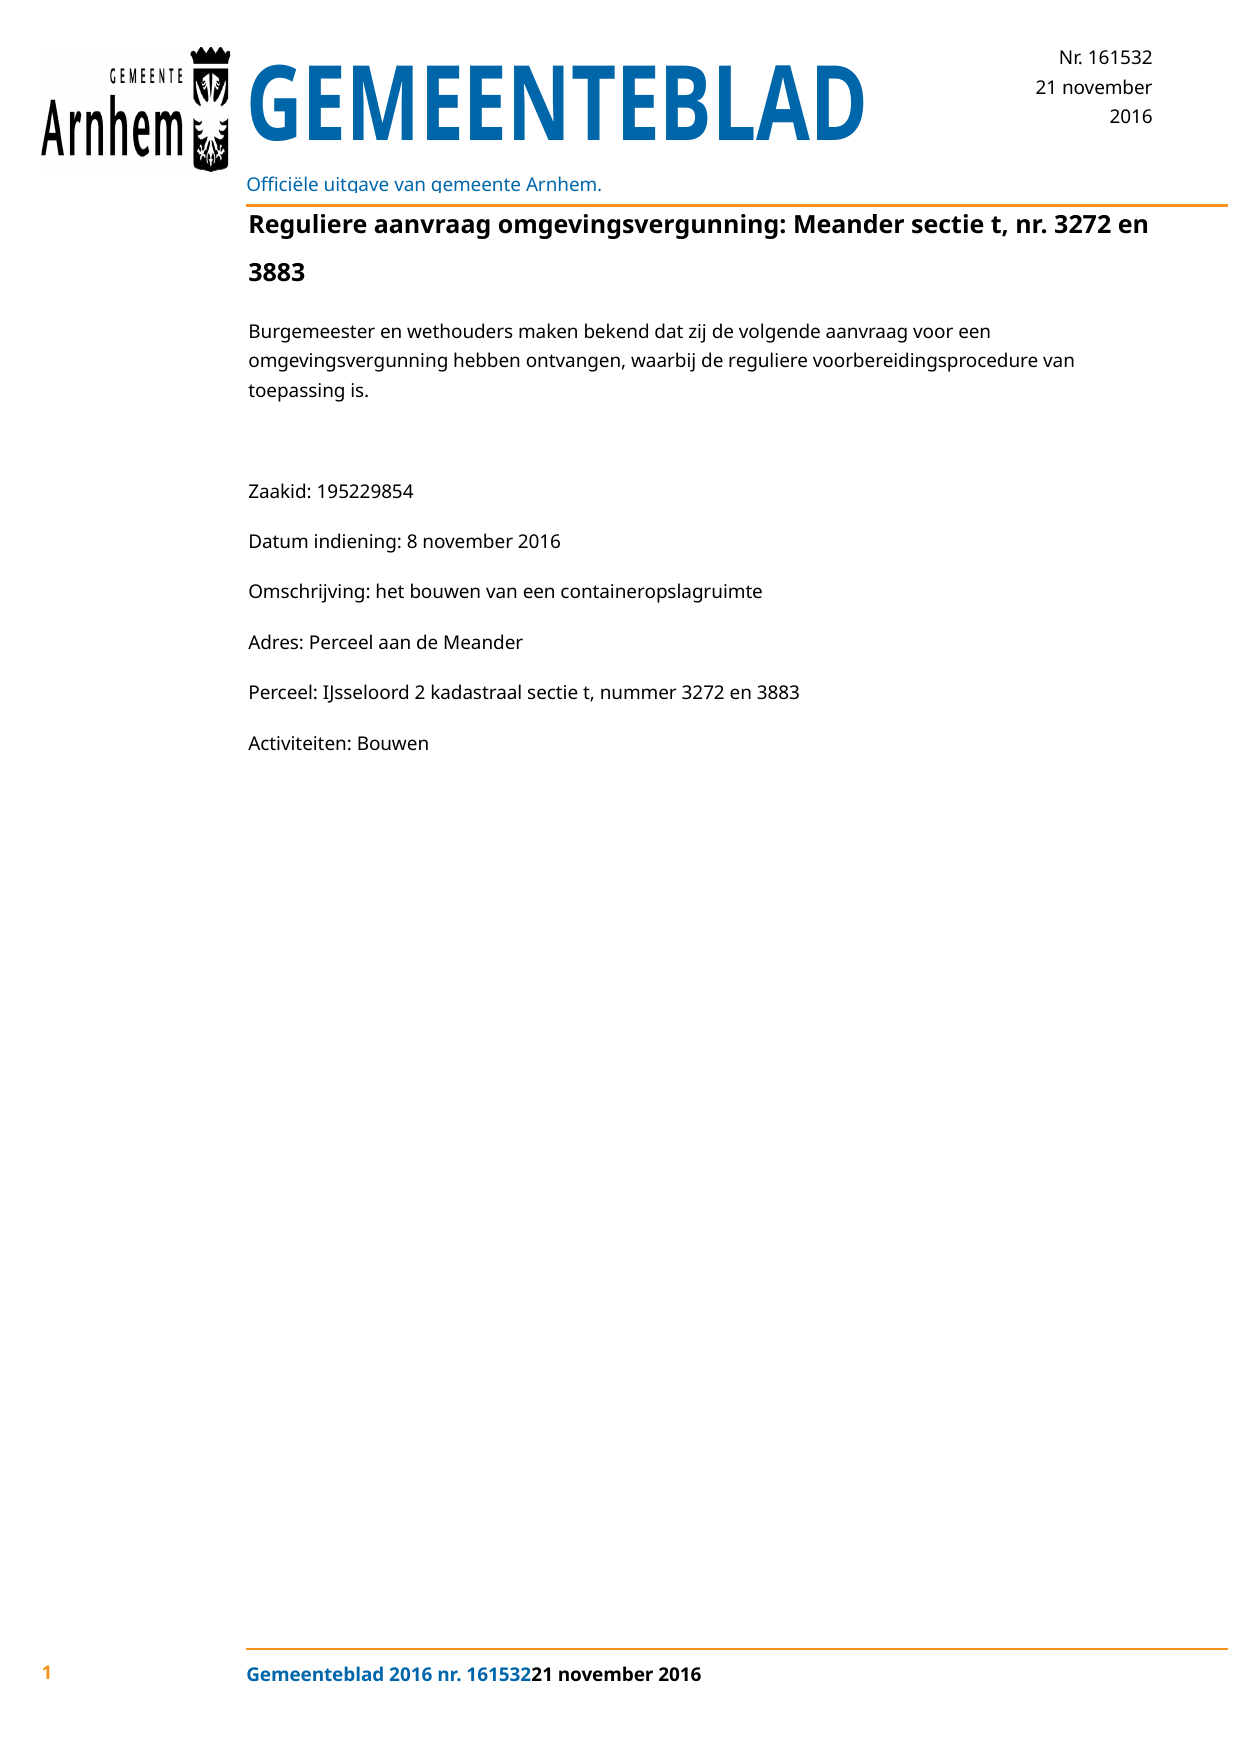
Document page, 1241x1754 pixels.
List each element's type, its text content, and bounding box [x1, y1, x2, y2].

text Perceel: IJsseloord 2 kadastraal sectie t, nummer 3272 en 3883 [248, 679, 1152, 705]
text Adres: Perceel aan de Meander [248, 629, 1152, 655]
picture [41, 47, 231, 172]
text Activiteiten: Bouwen [248, 730, 1152, 756]
text Omschrijving: het bouwen van een containeropslagruimte [248, 579, 1152, 604]
text Zaakid: 195229854 [248, 478, 1152, 504]
text Burgemeester en wethouders maken bekend dat zij de volgende aanvraag voor een omgevingsvergunning hebben ontvangen, waarbij de reguliere voorbereidingsprocedure van toepassing is. [248, 318, 1152, 403]
text Datum indiening: 8 november 2016 [248, 528, 1152, 554]
text Reguliere aanvraag omgevingsvergunning: Meander sectie t, nr. 3272 en 3883 [248, 207, 1152, 288]
